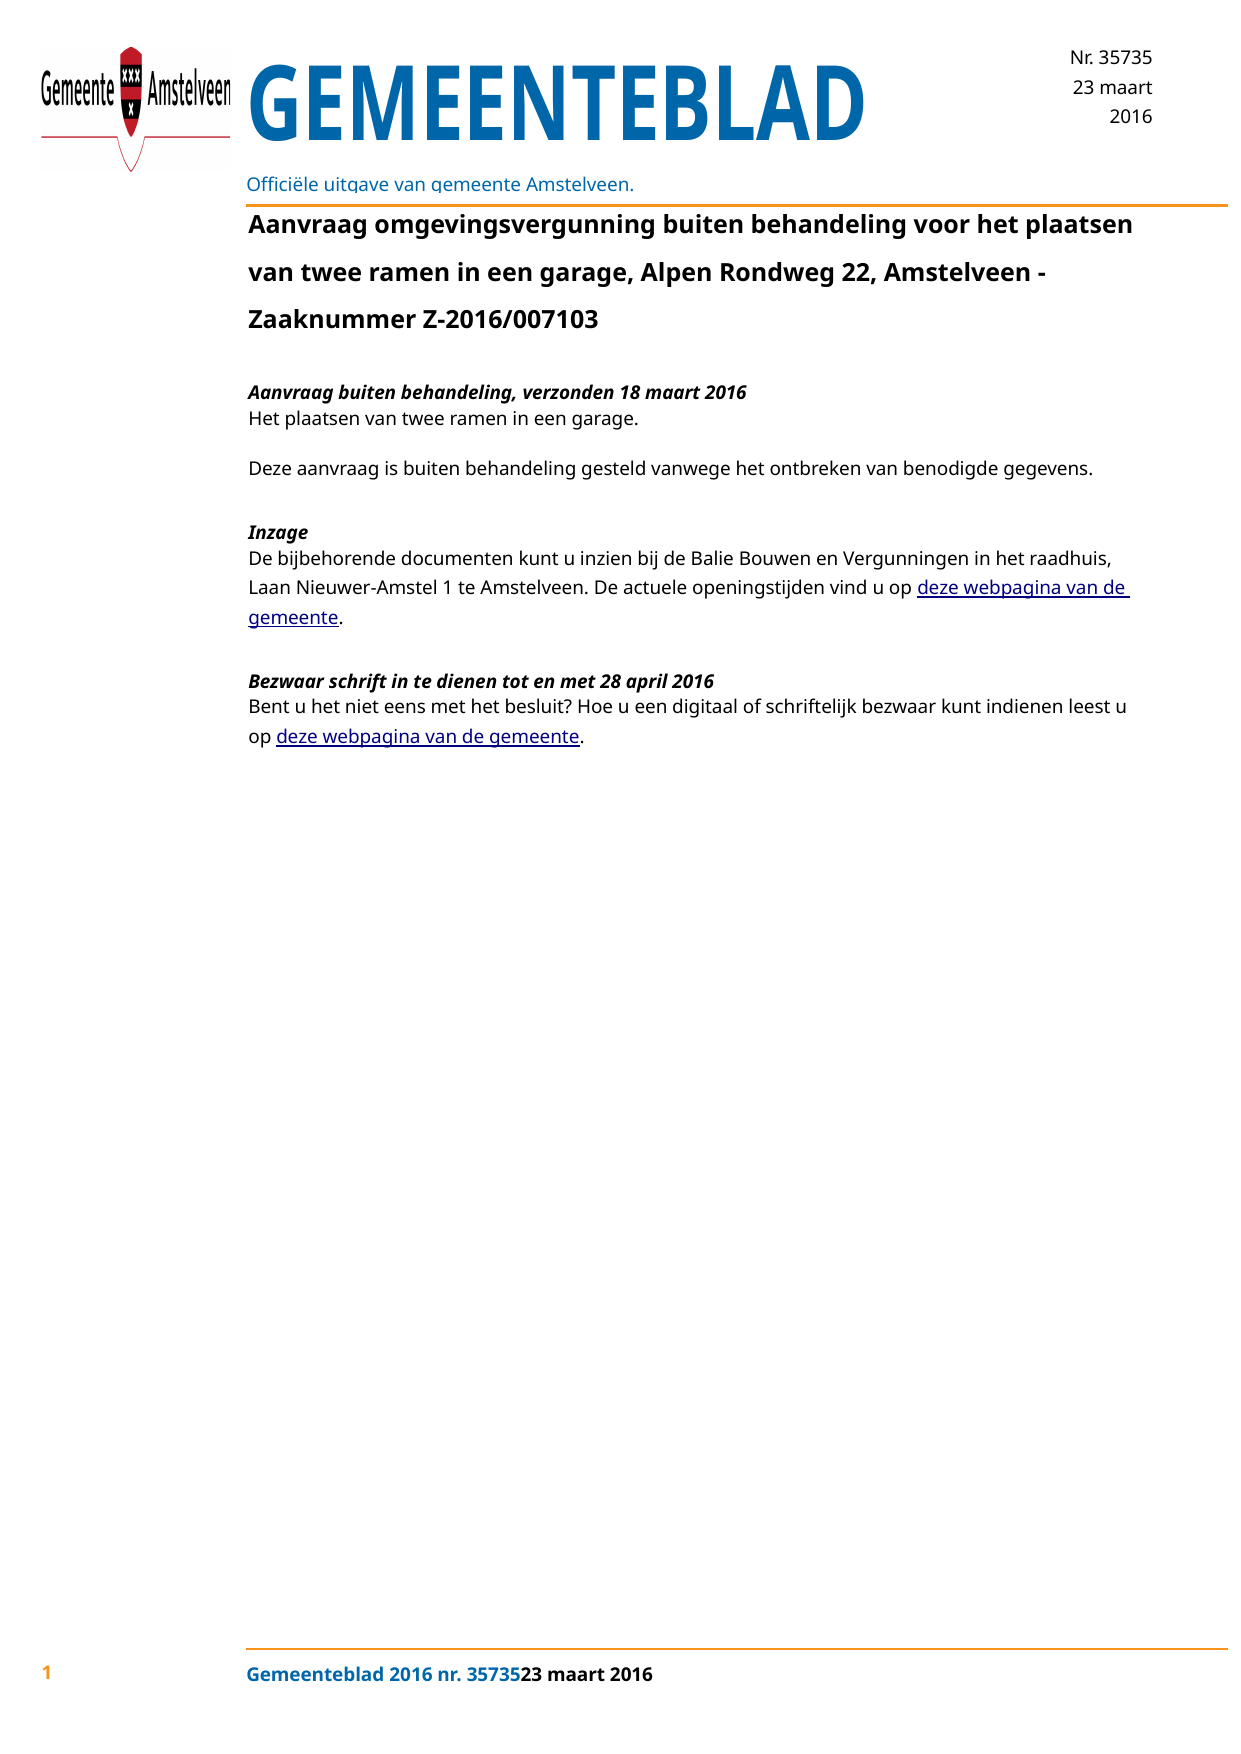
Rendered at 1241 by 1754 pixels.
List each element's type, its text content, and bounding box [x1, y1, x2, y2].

text Het plaatsen van twee ramen in een garage. [248, 405, 1152, 431]
text Bent u het niet eens met het besluit? Hoe u een digitaal of schriftelijk bezwaar kunt indienen leest u op deze webpagina van de gemeente. [248, 694, 1152, 749]
picture [41, 47, 231, 172]
text Bezwaar schrift in te dienen tot en met 28 april 2016 [248, 668, 1152, 694]
text Aanvraag omgevingsvergunning buiten behandeling voor het plaatsen van twee ramen in een garage, Alpen Rondweg 22, Amstelveen - Zaaknummer Z-2016/007103 [248, 207, 1152, 336]
text De bijbehorende documenten kunt u inzien bij de Balie Bouwen en Vergunningen in het raadhuis, Laan Nieuwer-Amstel 1 te Amstelveen. De actuele openingstijden vind u op deze webpagina van de gemeente. [248, 545, 1152, 630]
text Inzage [248, 519, 1152, 545]
text Aanvraag buiten behandeling, verzonden 18 maart 2016 [248, 379, 1152, 405]
text Deze aanvraag is buiten behandeling gesteld vanwege het ontbreken van benodigde gegevens. [248, 455, 1152, 481]
